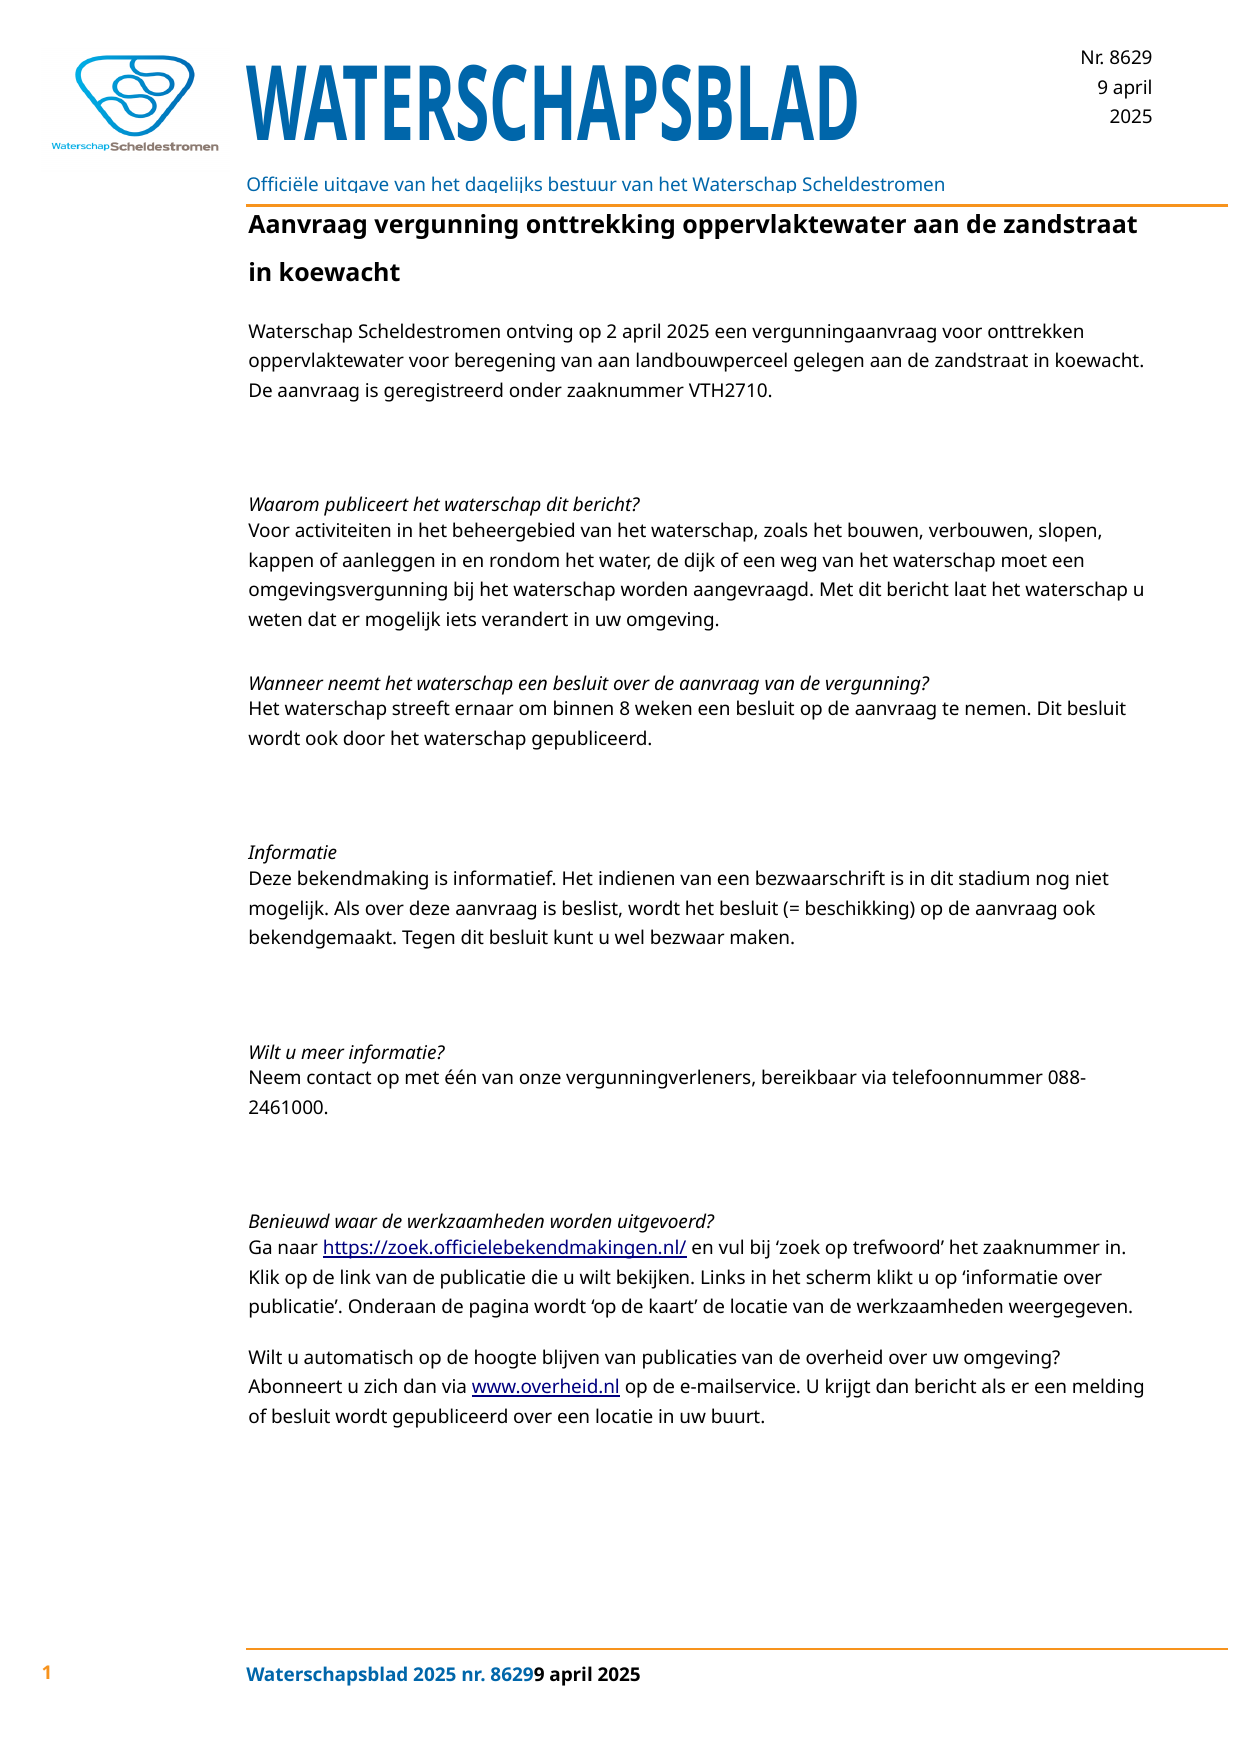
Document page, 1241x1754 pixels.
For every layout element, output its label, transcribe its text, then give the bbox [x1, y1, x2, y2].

text Benieuwd waar de werkzaamheden worden uitgevoerd? [248, 1208, 1152, 1234]
text Deze bekendmaking is informatief. Het indienen van een bezwaarschrift is in dit stadium nog niet mogelijk. Als over deze aanvraag is beslist, wordt het besluit (= beschikking) op de aanvraag ook bekendgemaakt. Tegen dit besluit kunt u wel bezwaar maken. [248, 865, 1152, 950]
picture [41, 47, 231, 172]
text Wanneer neemt het waterschap een besluit over de aanvraag van de vergunning? [248, 670, 1152, 696]
text Het waterschap streeft ernaar om binnen 8 weken een besluit op de aanvraag te nemen. Dit besluit wordt ook door het waterschap gepubliceerd. [248, 696, 1152, 751]
text Waterschap Scheldestromen ontving op 2 april 2025 een vergunningaanvraag voor onttrekken oppervlaktewater voor beregening van aan landbouwperceel gelegen aan de zandstraat in koewacht. De aanvraag is geregistreerd onder zaaknummer VTH2710. [248, 318, 1152, 403]
text Informatie [248, 839, 1152, 865]
text Neem contact op met één van onze vergunningverleners, bereikbaar via telefoonnummer 088-2461000. [248, 1064, 1152, 1120]
text Ga naar https://zoek.officielebekendmakingen.nl/ en vul bij ‘zoek op trefwoord’ het zaaknummer in. Klik op de link van de publicatie die u wilt bekijken. Links in het scherm klikt u op ‘informatie over publicatie’. Onderaan de pagina wordt ‘op de kaart’ de locatie van de werkzaamheden weergegeven. [248, 1234, 1152, 1319]
text Aanvraag vergunning onttrekking oppervlaktewater aan de zandstraat in koewacht [248, 207, 1152, 288]
text Wilt u meer informatie? [248, 1039, 1152, 1064]
text Voor activiteiten in het beheergebied van het waterschap, zoals het bouwen, verbouwen, slopen, kappen of aanleggen in en rondom het water, de dijk of een weg van het waterschap moet een omgevingsvergunning bij het waterschap worden aangevraagd. Met dit bericht laat het waterschap u weten dat er mogelijk iets verandert in uw omgeving. [248, 517, 1152, 632]
text Wilt u automatisch op de hoogte blijven van publicaties van de overheid over uw omgeving? Abonneert u zich dan via www.overheid.nl op de e-mailservice. U krijgt dan bericht als er een melding of besluit wordt gepubliceerd over een locatie in uw buurt. [248, 1344, 1152, 1429]
text Waarom publiceert het waterschap dit bericht? [248, 491, 1152, 517]
